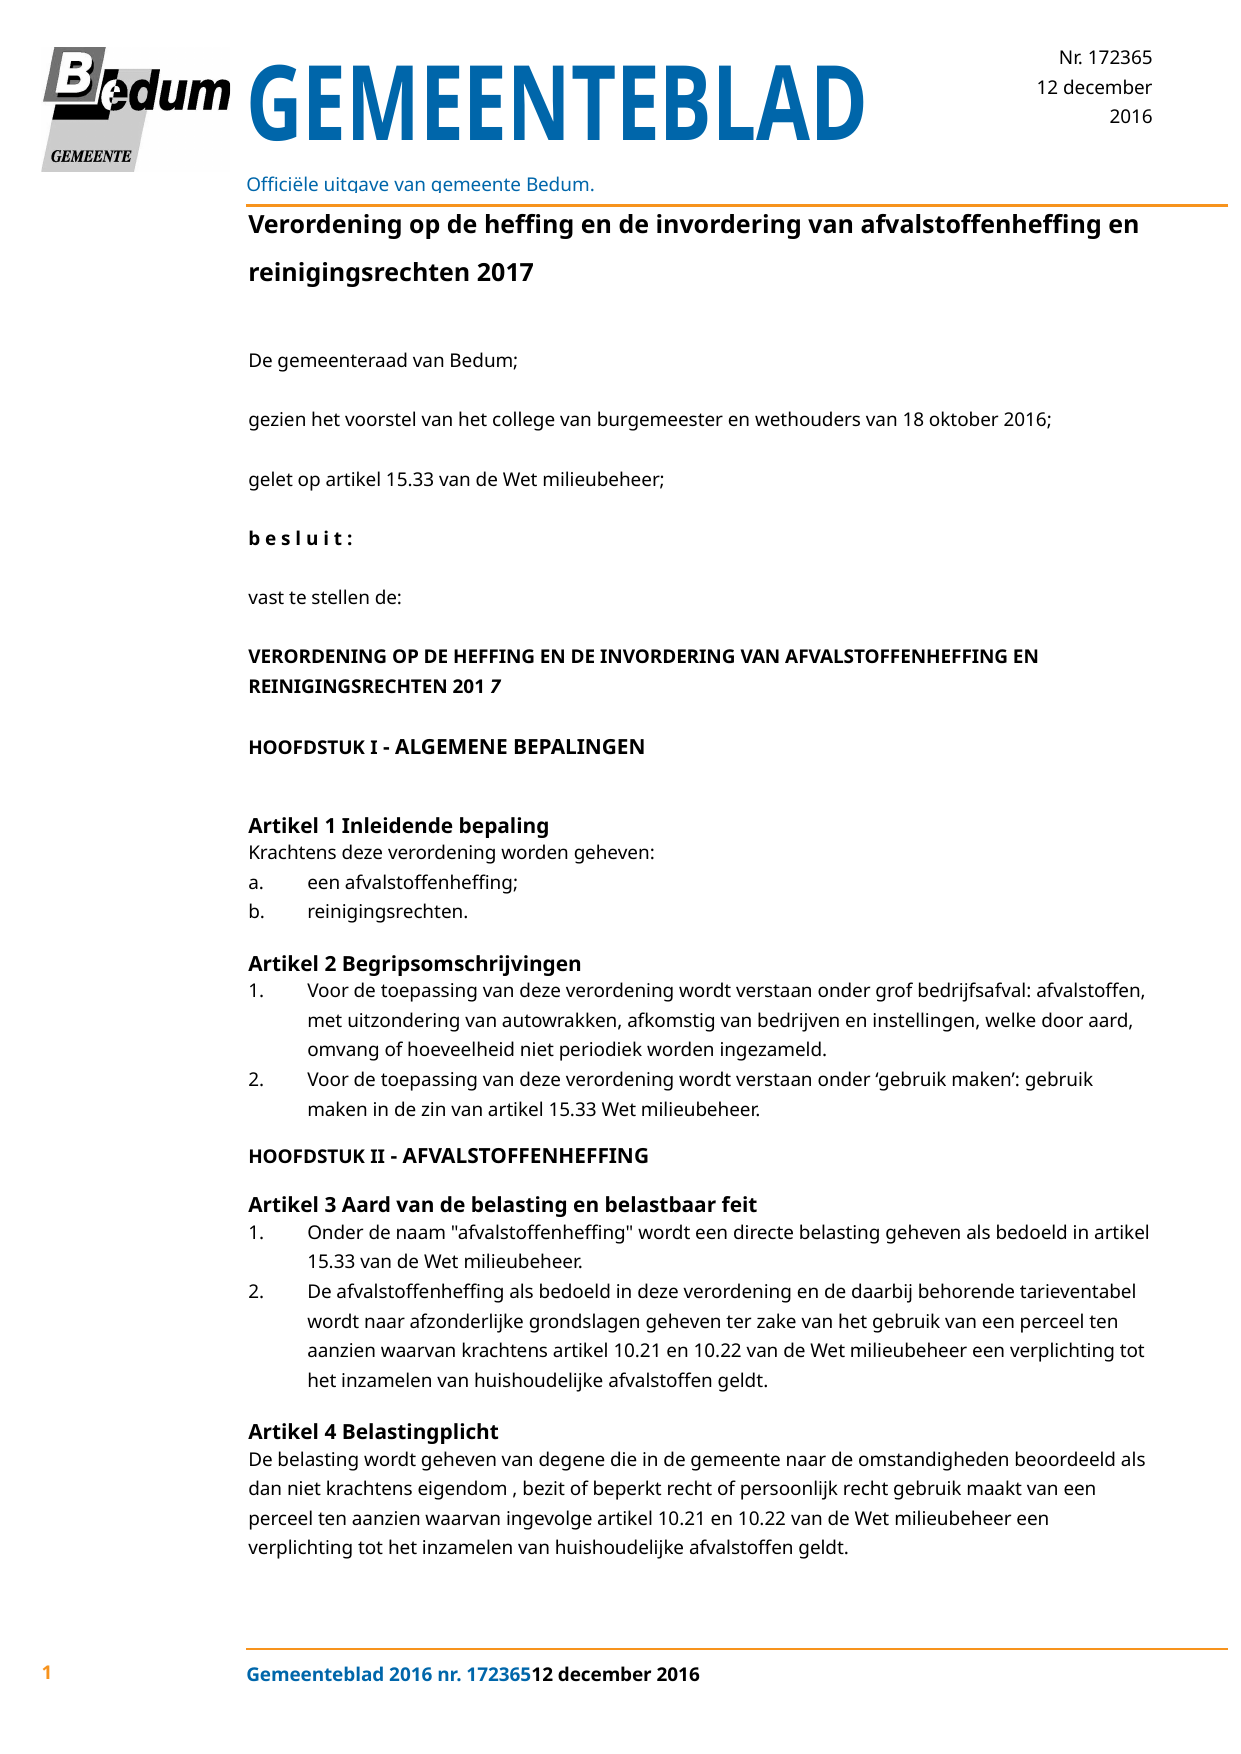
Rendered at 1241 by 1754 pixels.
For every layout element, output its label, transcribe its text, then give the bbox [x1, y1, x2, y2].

text Verordening op de heffing en de invordering van afvalstoffenheffing en reinigingsrechten 2017 [248, 207, 1152, 288]
text b e s l u i t : [248, 525, 1152, 551]
text HOOFDSTUK II - AFVALSTOFFENHEFFING [248, 1141, 1152, 1170]
text Artikel 2 Begripsomschrijvingen [248, 949, 1152, 977]
text gezien het voorstel van het college van burgemeester en wethouders van 18 oktober 2016; [248, 407, 1152, 432]
text gelet op artikel 15.33 van de Wet milieubeheer; [248, 466, 1152, 492]
list De afvalstoffenheffing als bedoeld in deze verordening en de daarbij behorende tarieventabel wordt naar afzonderlijke grondslagen geheven ter zake van het gebruik van een perceel ten aanzien waarvan krachtens artikel 10.21 en 10.22 van de Wet milieubeheer een verplichting tot het inzamelen van huishoudelijke afvalstoffen geldt. [248, 1278, 1152, 1393]
text De belasting wordt geheven van degene die in de gemeente naar de omstandigheden beoordeeld als dan niet krachtens eigendom , bezit of beperkt recht of persoonlijk recht gebruik maakt van een perceel ten aanzien waarvan ingevolge artikel 10.21 en 10.22 van de Wet milieubeheer een verplichting tot het inzamelen van huishoudelijke afvalstoffen geldt. [248, 1446, 1152, 1560]
text VERORDENING OP DE HEFFING EN DE INVORDERING VAN AFVALSTOFFENHEFFING EN REINIGINGSRECHTEN 201 7 [248, 643, 1152, 699]
list Voor de toepassing van deze verordening wordt verstaan onder grof bedrijfsafval: afvalstoffen, met uitzondering van autowrakken, afkomstig van bedrijven en instellingen, welke door aard, omvang of hoeveelheid niet periodiek worden ingezameld. [248, 977, 1152, 1062]
list een afvalstoffenheffing; [248, 869, 1152, 895]
text Krachtens deze verordening worden geheven: [248, 839, 1152, 865]
text Artikel 1 Inleidende bepaling [248, 811, 1152, 839]
text Artikel 4 Belastingplicht [248, 1417, 1152, 1446]
list reinigingsrechten. [248, 898, 1152, 924]
text HOOFDSTUK I - ALGEMENE BEPALINGEN [248, 732, 1152, 761]
list Voor de toepassing van deze verordening wordt verstaan onder ‘gebruik maken’: gebruik maken in de zin van artikel 15.33 Wet milieubeheer. [248, 1066, 1152, 1121]
picture [41, 47, 231, 172]
text vast te stellen de: [248, 584, 1152, 610]
list Onder de naam "afvalstoffenheffing" wordt een directe belasting geheven als bedoeld in artikel 15.33 van de Wet milieubeheer. [248, 1219, 1152, 1274]
text De gemeenteraad van Bedum; [248, 347, 1152, 373]
text Artikel 3 Aard van de belasting en belastbaar feit [248, 1191, 1152, 1219]
